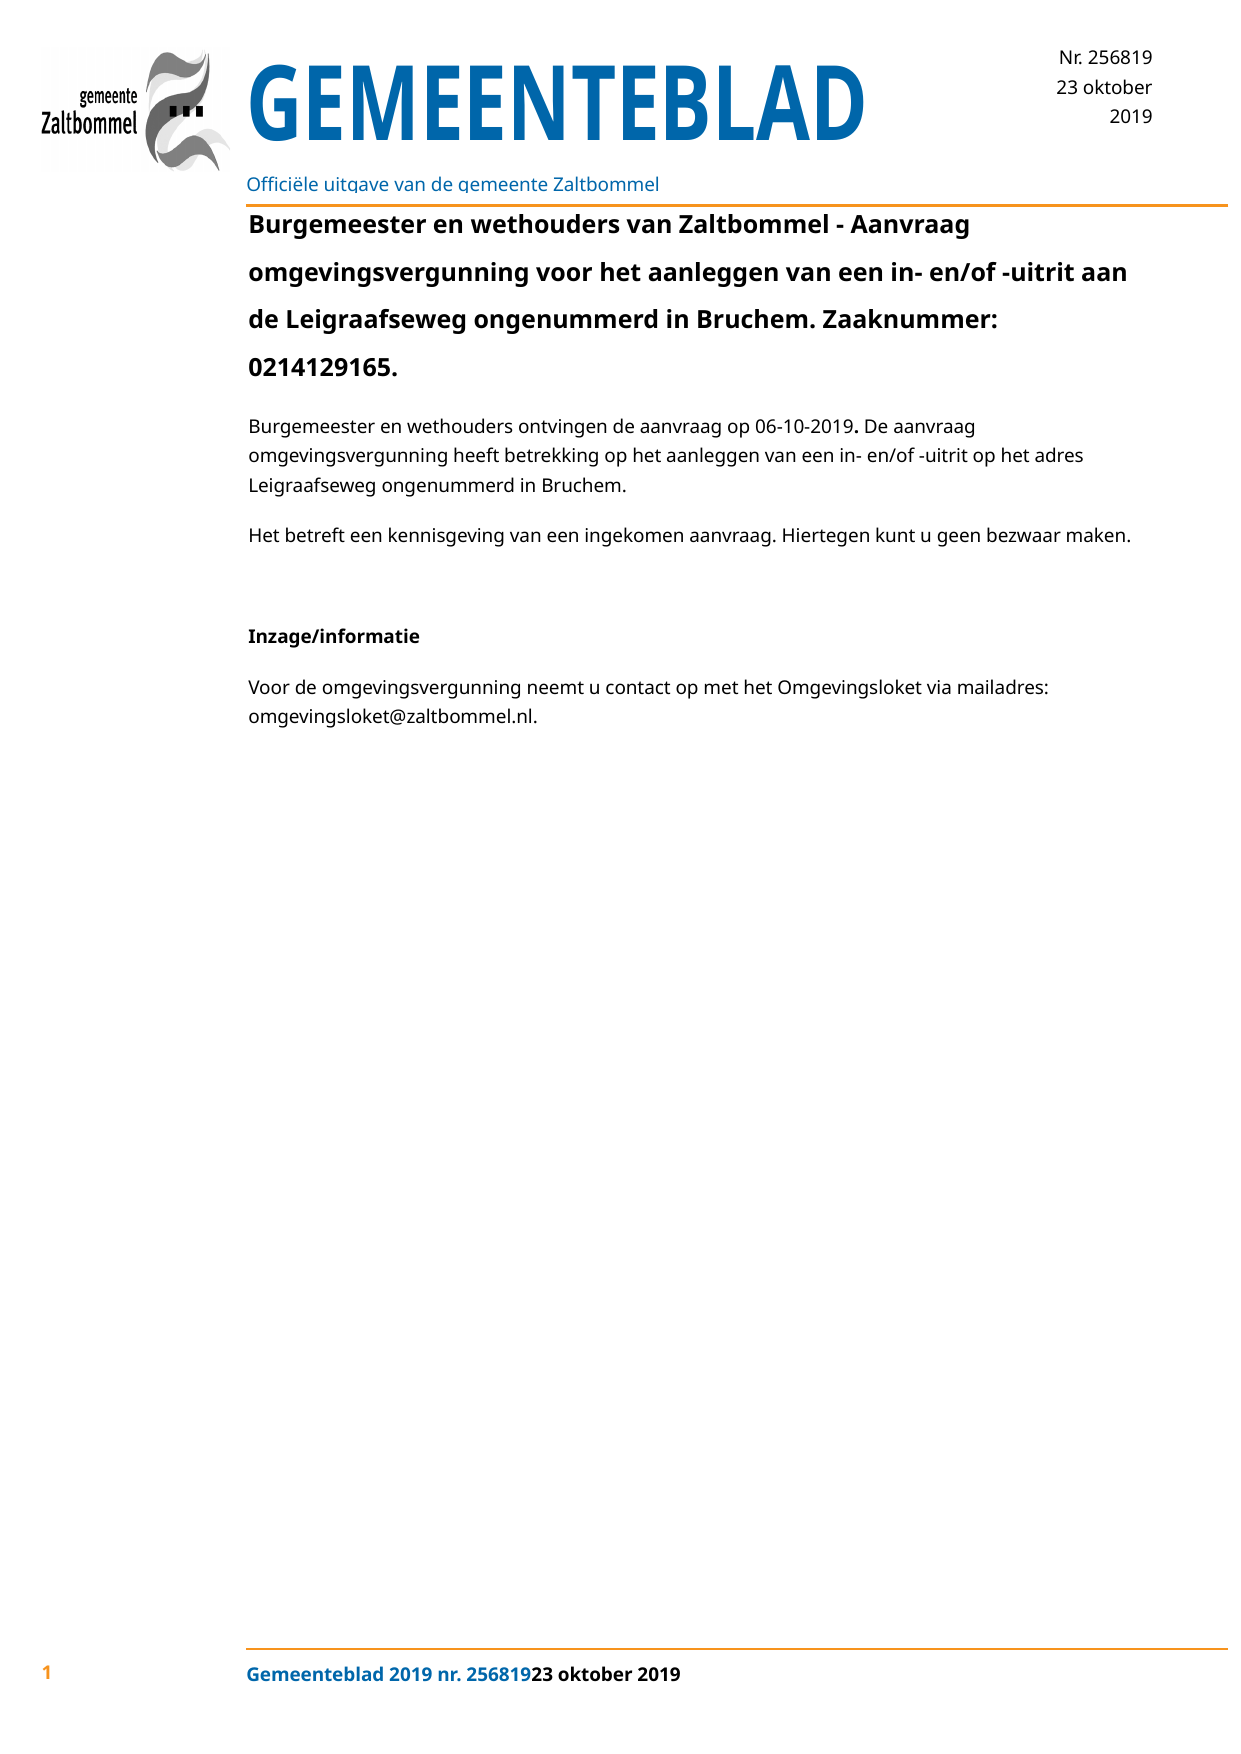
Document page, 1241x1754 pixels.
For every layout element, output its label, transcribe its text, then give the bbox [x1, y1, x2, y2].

picture [41, 47, 231, 172]
text Inzage/informatie [248, 623, 1152, 649]
text Voor de omgevingsvergunning neemt u contact op met het Omgevingsloket via mailadres: omgevingsloket@zaltbommel.nl. [248, 674, 1152, 729]
text Het betreft een kennisgeving van een ingekomen aanvraag. Hiertegen kunt u geen bezwaar maken. [248, 523, 1152, 548]
text Burgemeester en wethouders van Zaltbommel - Aanvraag omgevingsvergunning voor het aanleggen van een in- en/of -uitrit aan de Leigraafseweg ongenummerd in Bruchem. Zaaknummer: 0214129165. [248, 207, 1152, 384]
text Burgemeester en wethouders ontvingen de aanvraag op 06-10-2019. De aanvraag omgevingsvergunning heeft betrekking op het aanleggen van een in- en/of -uitrit op het adres Leigraafseweg ongenummerd in Bruchem. [248, 413, 1152, 498]
